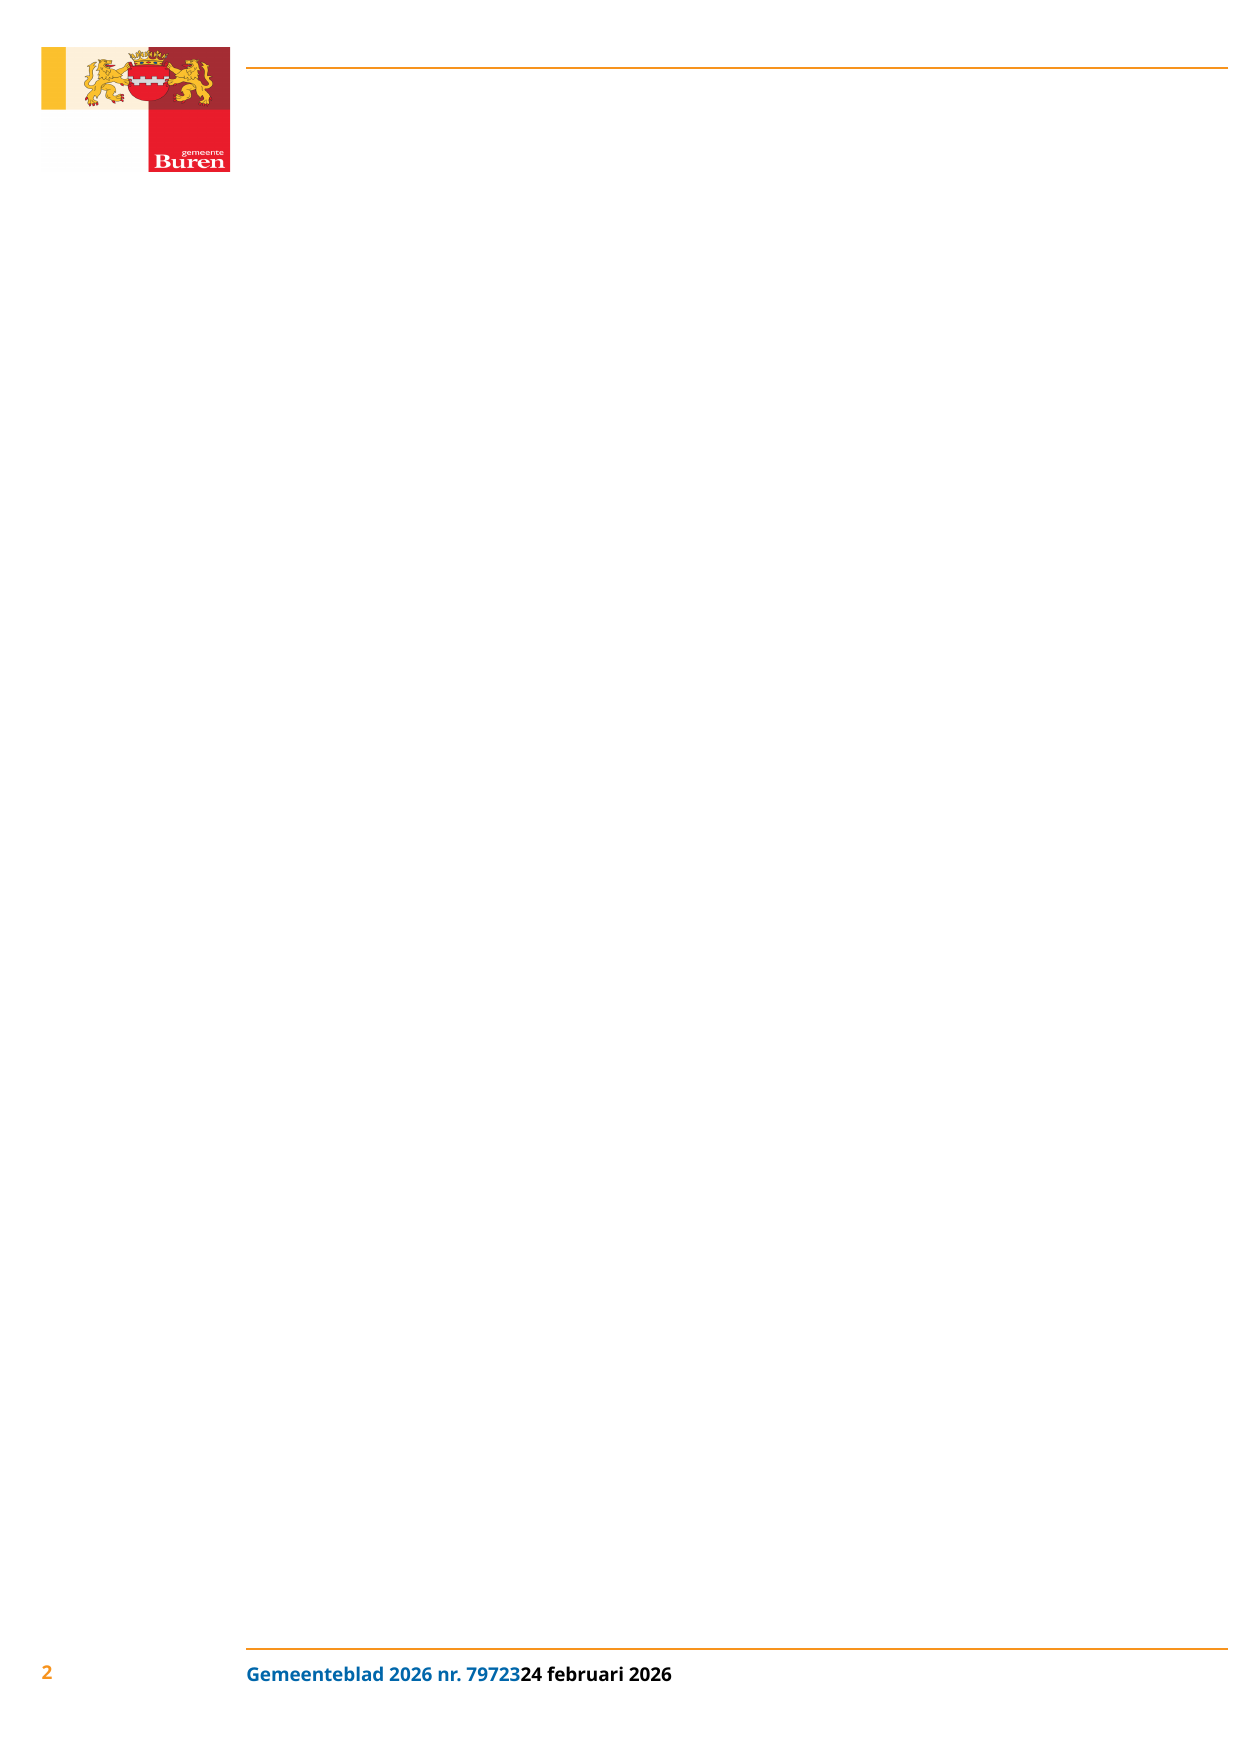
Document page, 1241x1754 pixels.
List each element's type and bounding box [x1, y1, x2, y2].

picture [41, 47, 231, 172]
